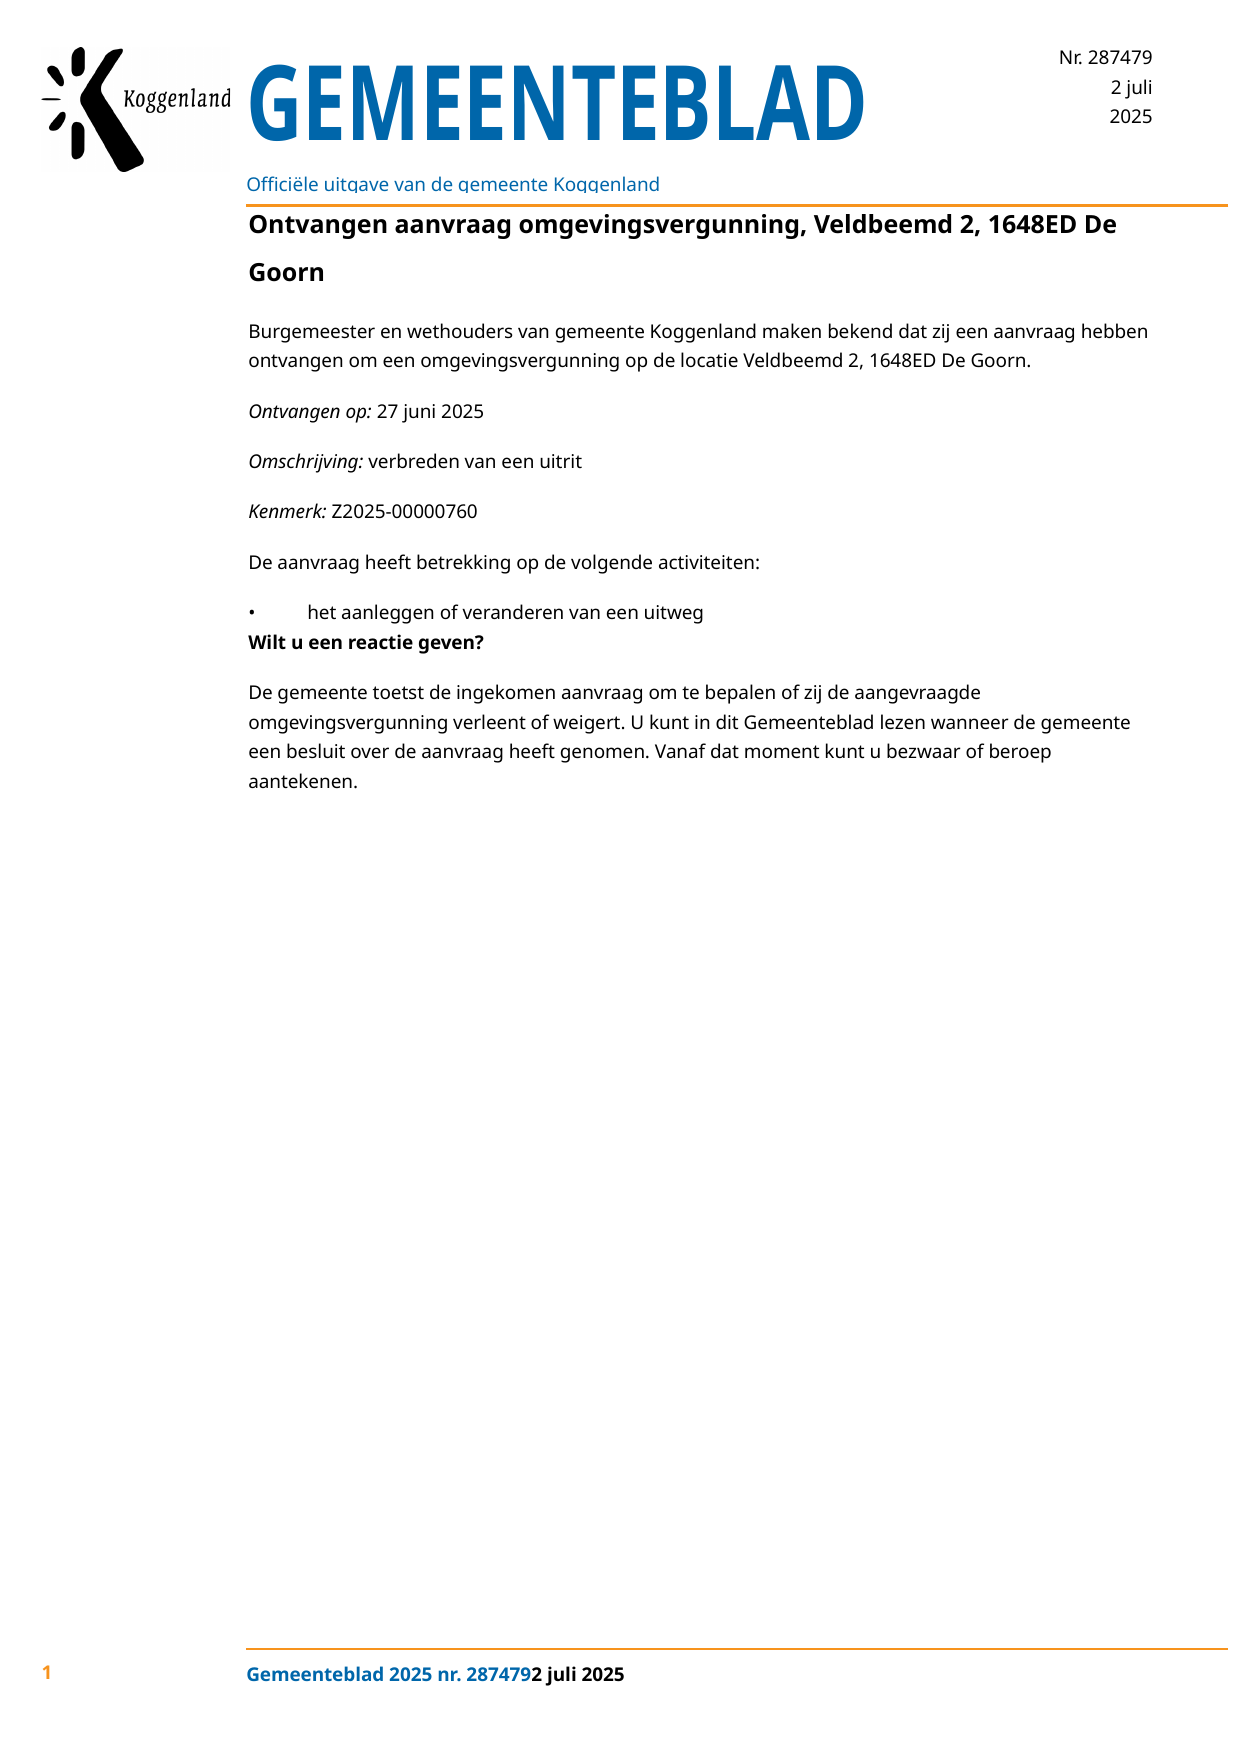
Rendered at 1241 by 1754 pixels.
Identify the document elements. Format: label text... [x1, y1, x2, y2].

text Kenmerk: Z2025-00000760 [248, 499, 1152, 524]
text De aanvraag heeft betrekking op de volgende activiteiten: [248, 549, 1152, 575]
text Omschrijving: verbreden van een uitrit [248, 448, 1152, 474]
text Ontvangen op: 27 juni 2025 [248, 398, 1152, 424]
list het aanleggen of veranderen van een uitweg [248, 599, 1152, 625]
text De gemeente toetst de ingekomen aanvraag om te bepalen of zij de aangevraagde omgevingsvergunning verleent of weigert. U kunt in dit Gemeenteblad lezen wanneer de gemeente een besluit over de aanvraag heeft genomen. Vanaf dat moment kunt u bezwaar of beroep aantekenen. [248, 679, 1152, 794]
text Burgemeester en wethouders van gemeente Koggenland maken bekend dat zij een aanvraag hebben ontvangen om een omgevingsvergunning op de locatie Veldbeemd 2, 1648ED De Goorn. [248, 318, 1152, 373]
text Wilt u een reactie geven? [248, 629, 1152, 655]
text Ontvangen aanvraag omgevingsvergunning, Veldbeemd 2, 1648ED De Goorn [248, 207, 1152, 288]
picture [41, 47, 231, 172]
